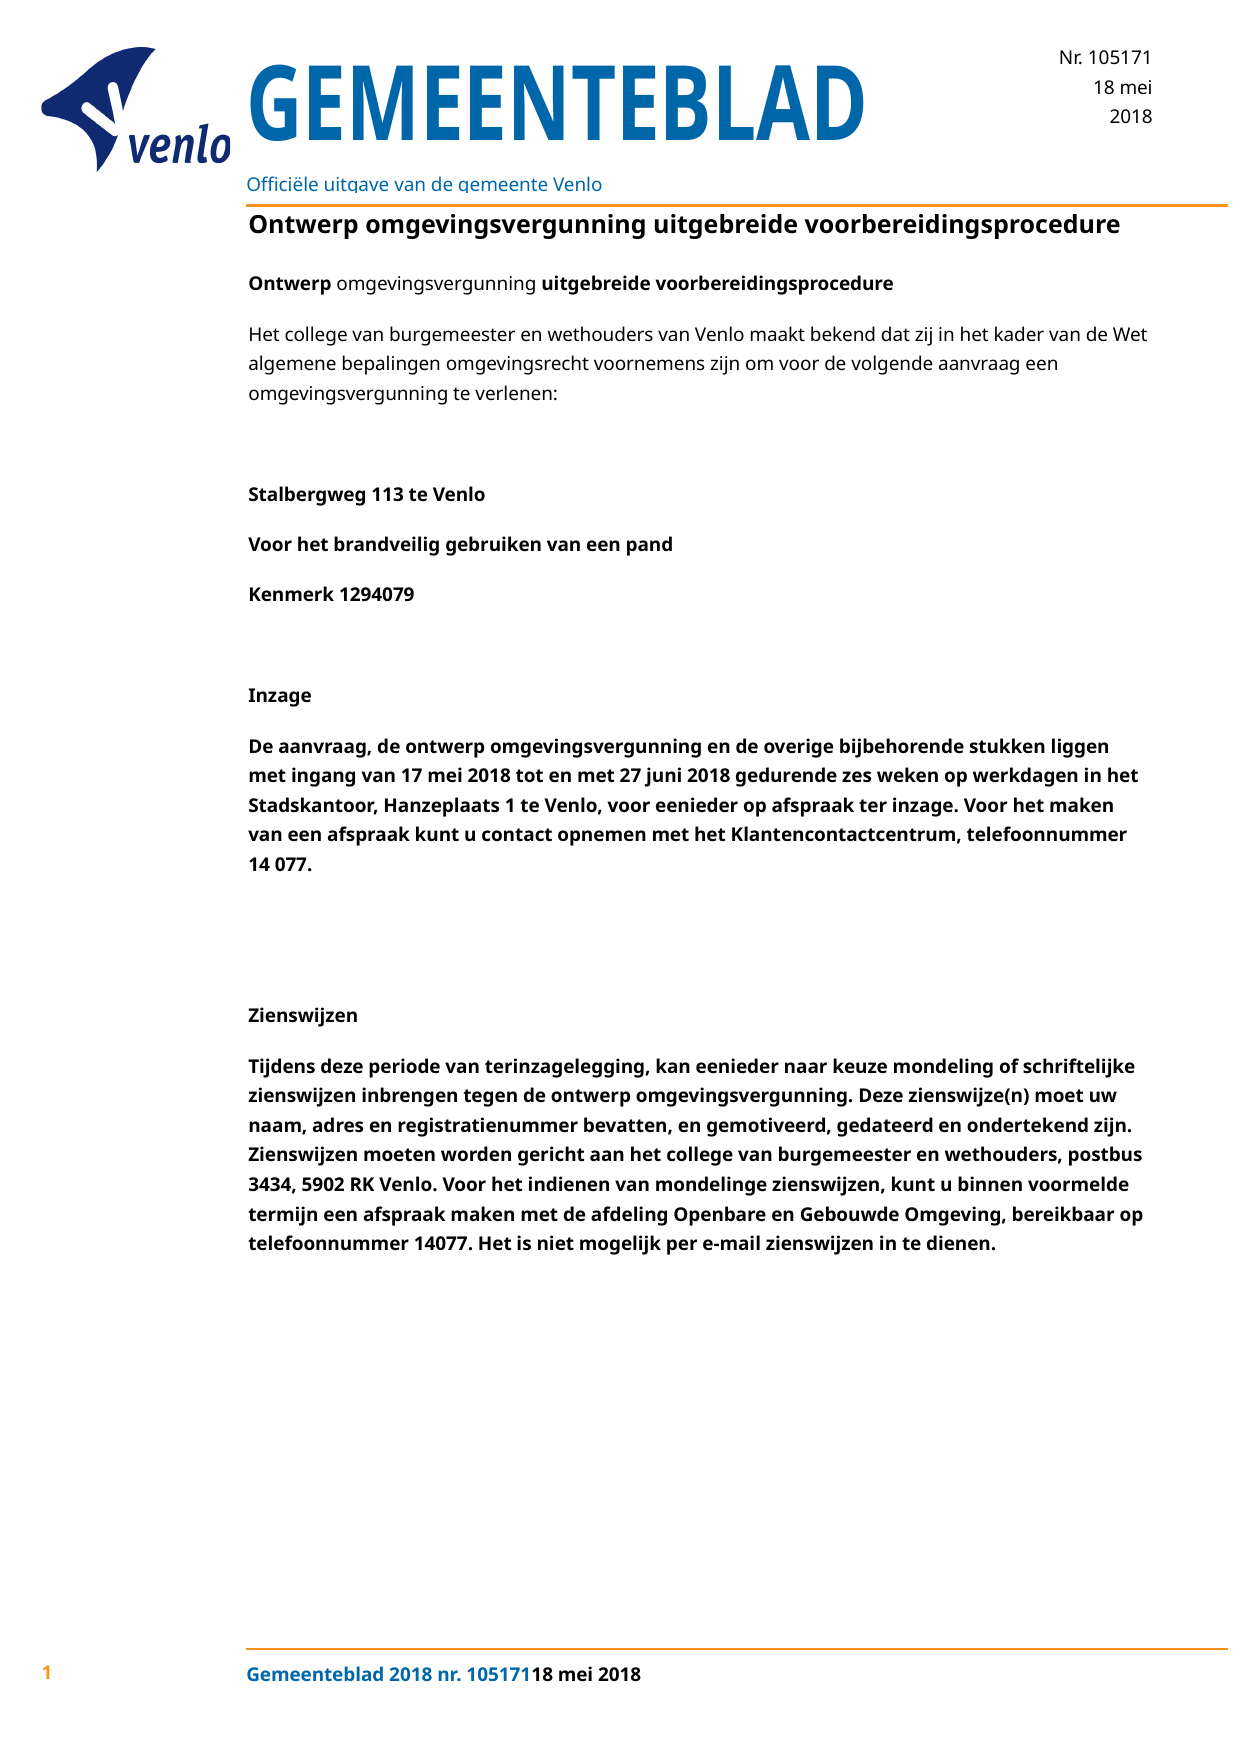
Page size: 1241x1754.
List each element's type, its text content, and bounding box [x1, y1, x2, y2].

text Tijdens deze periode van terinzagelegging, kan eenieder naar keuze mondeling of schriftelijke zienswijzen inbrengen tegen de ontwerp omgevingsvergunning. Deze zienswijze(n) moet uw naam, adres en registratienummer bevatten, en gemotiveerd, gedateerd en ondertekend zijn. Zienswijzen moeten worden gericht aan het college van burgemeester en wethouders, postbus 3434, 5902 RK Venlo. Voor het indienen van mondelinge zienswijzen, kunt u binnen voormelde termijn een afspraak maken met de afdeling Openbare en Gebouwde Omgeving, bereikbaar op telefoonnummer 14077. Het is niet mogelijk per e-mail zienswijzen in te dienen. [248, 1053, 1152, 1256]
picture [41, 47, 231, 172]
text De aanvraag, de ontwerp omgevingsvergunning en de overige bijbehorende stukken liggen met ingang van 17 mei 2018 tot en met 27 juni 2018 gedurende zes weken op werkdagen in het Stadskantoor, Hanzeplaats 1 te Venlo, voor eenieder op afspraak ter inzage. Voor het maken van een afspraak kunt u contact opnemen met het Klantencontactcentrum, telefoonnummer 14 077. [248, 733, 1152, 877]
text Ontwerp omgevingsvergunning uitgebreide voorbereidingsprocedure [248, 207, 1152, 241]
text Kenmerk 1294079 [248, 582, 1152, 607]
text Inzage [248, 682, 1152, 708]
text Het college van burgemeester en wethouders van Venlo maakt bekend dat zij in het kader van de Wet algemene bepalingen omgevingsrecht voornemens zijn om voor de volgende aanvraag een omgevingsvergunning te verlenen: [248, 321, 1152, 406]
text Zienswijzen [248, 1002, 1152, 1028]
text Voor het brandveilig gebruiken van een pand [248, 531, 1152, 557]
text Ontwerp omgevingsvergunning uitgebreide voorbereidingsprocedure [248, 270, 1152, 296]
text Stalbergweg 113 te Venlo [248, 481, 1152, 506]
